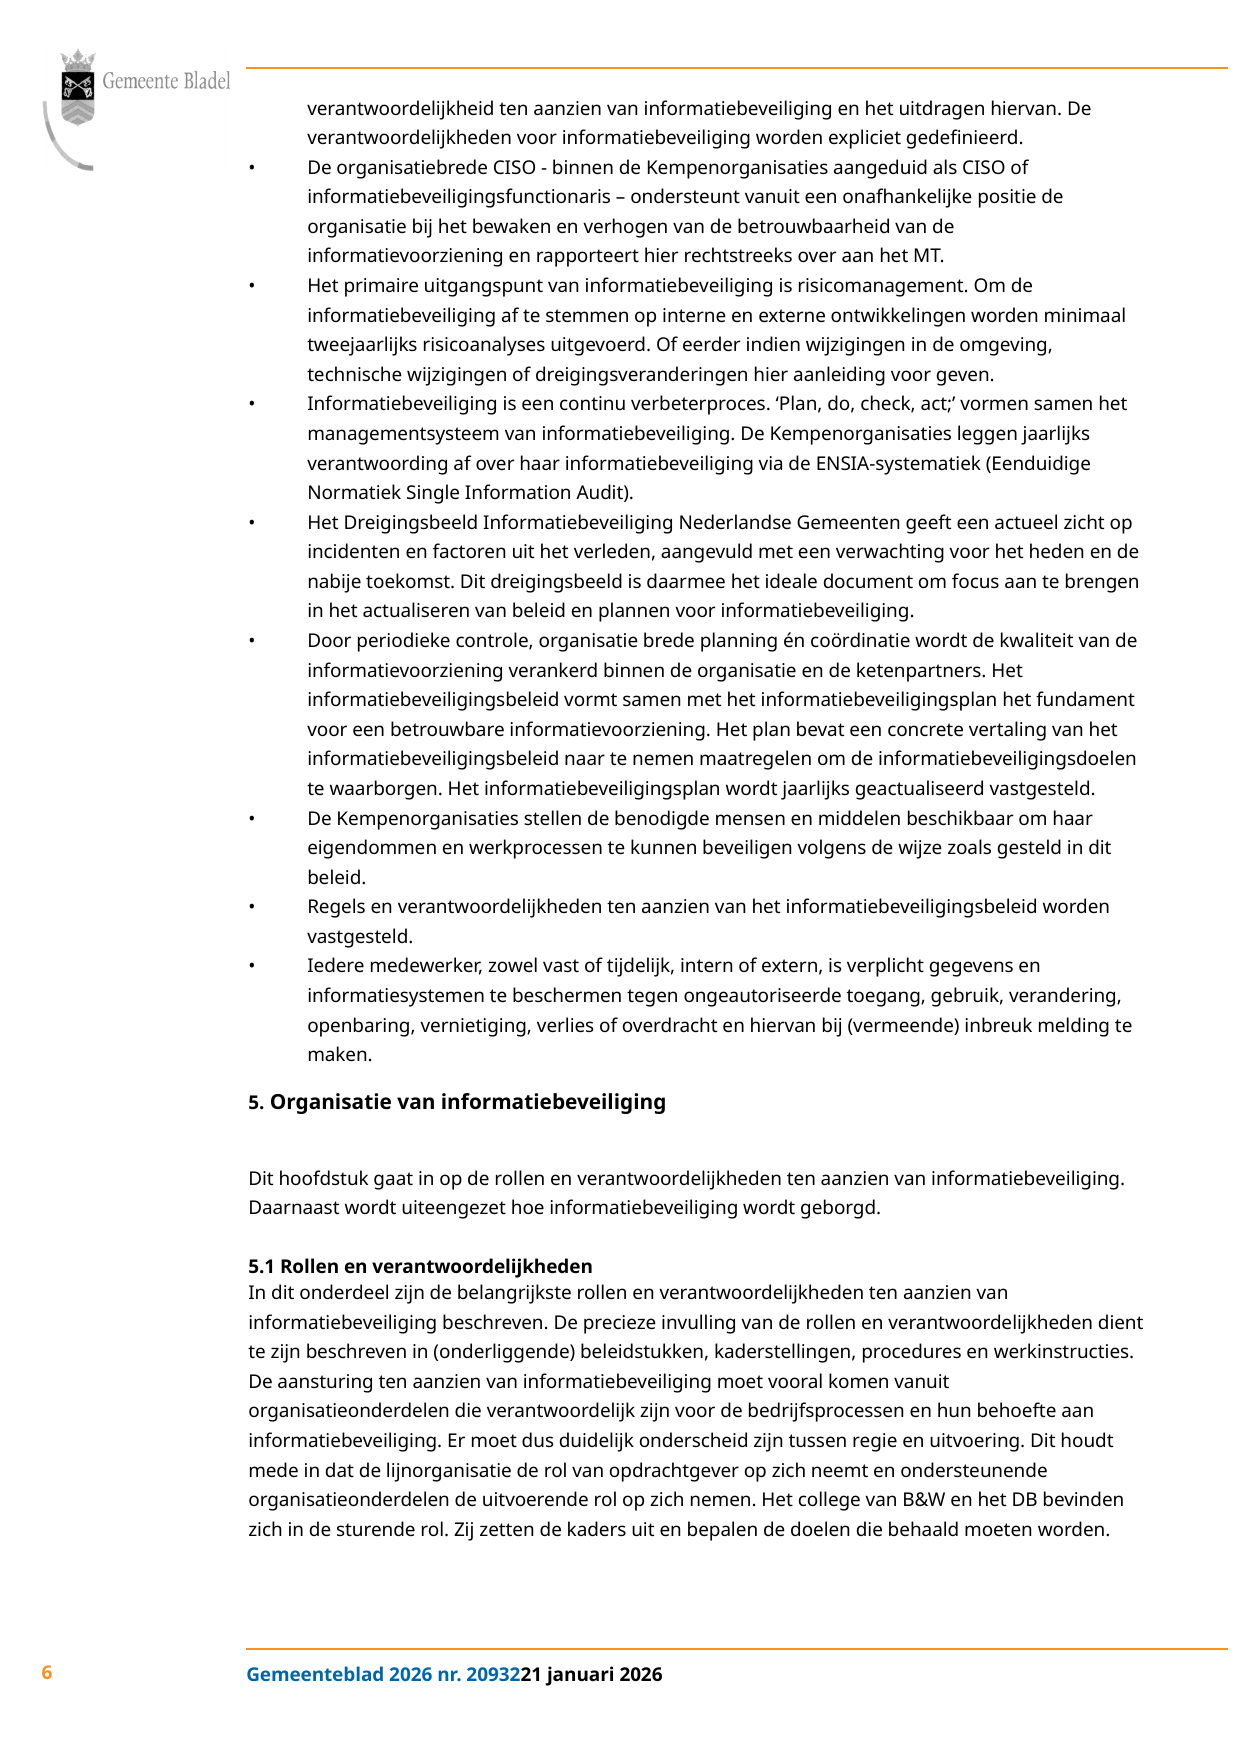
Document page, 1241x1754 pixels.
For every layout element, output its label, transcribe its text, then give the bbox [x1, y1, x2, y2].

list Door periodieke controle, organisatie brede planning én coördinatie wordt de kwaliteit van de informatievoorziening verankerd binnen de organisatie en de ketenpartners. Het informatiebeveiligingsbeleid vormt samen met het informatiebeveiligingsplan het fundament voor een betrouwbare informatievoorziening. Het plan bevat een concrete vertaling van het informatiebeveiligingsbeleid naar te nemen maatregelen om de informatiebeveiligingsdoelen te waarborgen. Het informatiebeveiligingsplan wordt jaarlijks geactualiseerd vastgesteld. [248, 627, 1152, 801]
text In dit onderdeel zijn de belangrijkste rollen en verantwoordelijkheden ten aanzien van informatiebeveiliging beschreven. De precieze invulling van de rollen en verantwoordelijkheden dient te zijn beschreven in (onderliggende) beleidstukken, kaderstellingen, procedures en werkinstructies. De aansturing ten aanzien van informatiebeveiliging moet vooral komen vanuit organisatieonderdelen die verantwoordelijk zijn voor de bedrijfsprocessen en hun behoefte aan informatiebeveiliging. Er moet dus duidelijk onderscheid zijn tussen regie en uitvoering. Dit houdt mede in dat de lijnorganisatie de rol van opdrachtgever op zich neemt en ondersteunende organisatieonderdelen de uitvoerende rol op zich nemen. Het college van B&W en het DB bevinden zich in de sturende rol. Zij zetten de kaders uit en bepalen de doelen die behaald moeten worden. [248, 1279, 1152, 1542]
list De Kempenorganisaties stellen de benodigde mensen en middelen beschikbaar om haar eigendommen en werkprocessen te kunnen beveiligen volgens de wijze zoals gesteld in dit beleid. [248, 805, 1152, 890]
list Iedere medewerker, zowel vast of tijdelijk, intern of extern, is verplicht gegevens en informatiesystemen te beschermen tegen ongeautoriseerde toegang, gebruik, verandering, openbaring, vernietiging, verlies of overdracht en hiervan bij (vermeende) inbreuk melding te maken. [248, 953, 1152, 1067]
list Het Dreigingsbeeld Informatiebeveiliging Nederlandse Gemeenten geeft een actueel zicht op incidenten en factoren uit het verleden, aangevuld met een verwachting voor het heden en de nabije toekomst. Dit dreigingsbeeld is daarmee het ideale document om focus aan te brengen in het actualiseren van beleid en plannen voor informatiebeveiliging. [248, 509, 1152, 623]
list Informatiebeveiliging is een continu verbeterproces. ‘Plan, do, check, act;’ vormen samen het managementsysteem van informatiebeveiliging. De Kempenorganisaties leggen jaarlijks verantwoording af over haar informatiebeveiliging via de ENSIA-systematiek (Eenduidige Normatiek Single Information Audit). [248, 391, 1152, 505]
list De organisatiebrede CISO - binnen de Kempenorganisaties aangeduid als CISO of informatiebeveiligingsfunctionaris – ondersteunt vanuit een onafhankelijke positie de organisatie bij het bewaken en verhogen van de betrouwbaarheid van de informatievoorziening en rapporteert hier rechtstreeks over aan het MT. [248, 154, 1152, 268]
picture [41, 47, 231, 172]
text 5.1 Rollen en verantwoordelijkheden [248, 1253, 1152, 1279]
list verantwoordelijkheid ten aanzien van informatiebeveiliging en het uitdragen hiervan. De verantwoordelijkheden voor informatiebeveiliging worden expliciet gedefinieerd. [248, 95, 1152, 150]
list Regels en verantwoordelijkheden ten aanzien van het informatiebeveiligingsbeleid worden vastgesteld. [248, 893, 1152, 949]
text Dit hoofdstuk gaat in op de rollen en verantwoordelijkheden ten aanzien van informatiebeveiliging. Daarnaast wordt uiteengezet hoe informatiebeveiliging wordt geborgd. [248, 1165, 1152, 1220]
text 5. Organisatie van informatiebeveiliging [248, 1087, 1152, 1116]
list Het primaire uitgangspunt van informatiebeveiliging is risicomanagement. Om de informatiebeveiliging af te stemmen op interne en externe ontwikkelingen worden minimaal tweejaarlijks risicoanalyses uitgevoerd. Of eerder indien wijzigingen in de omgeving, technische wijzigingen of dreigingsveranderingen hier aanleiding voor geven. [248, 272, 1152, 387]
